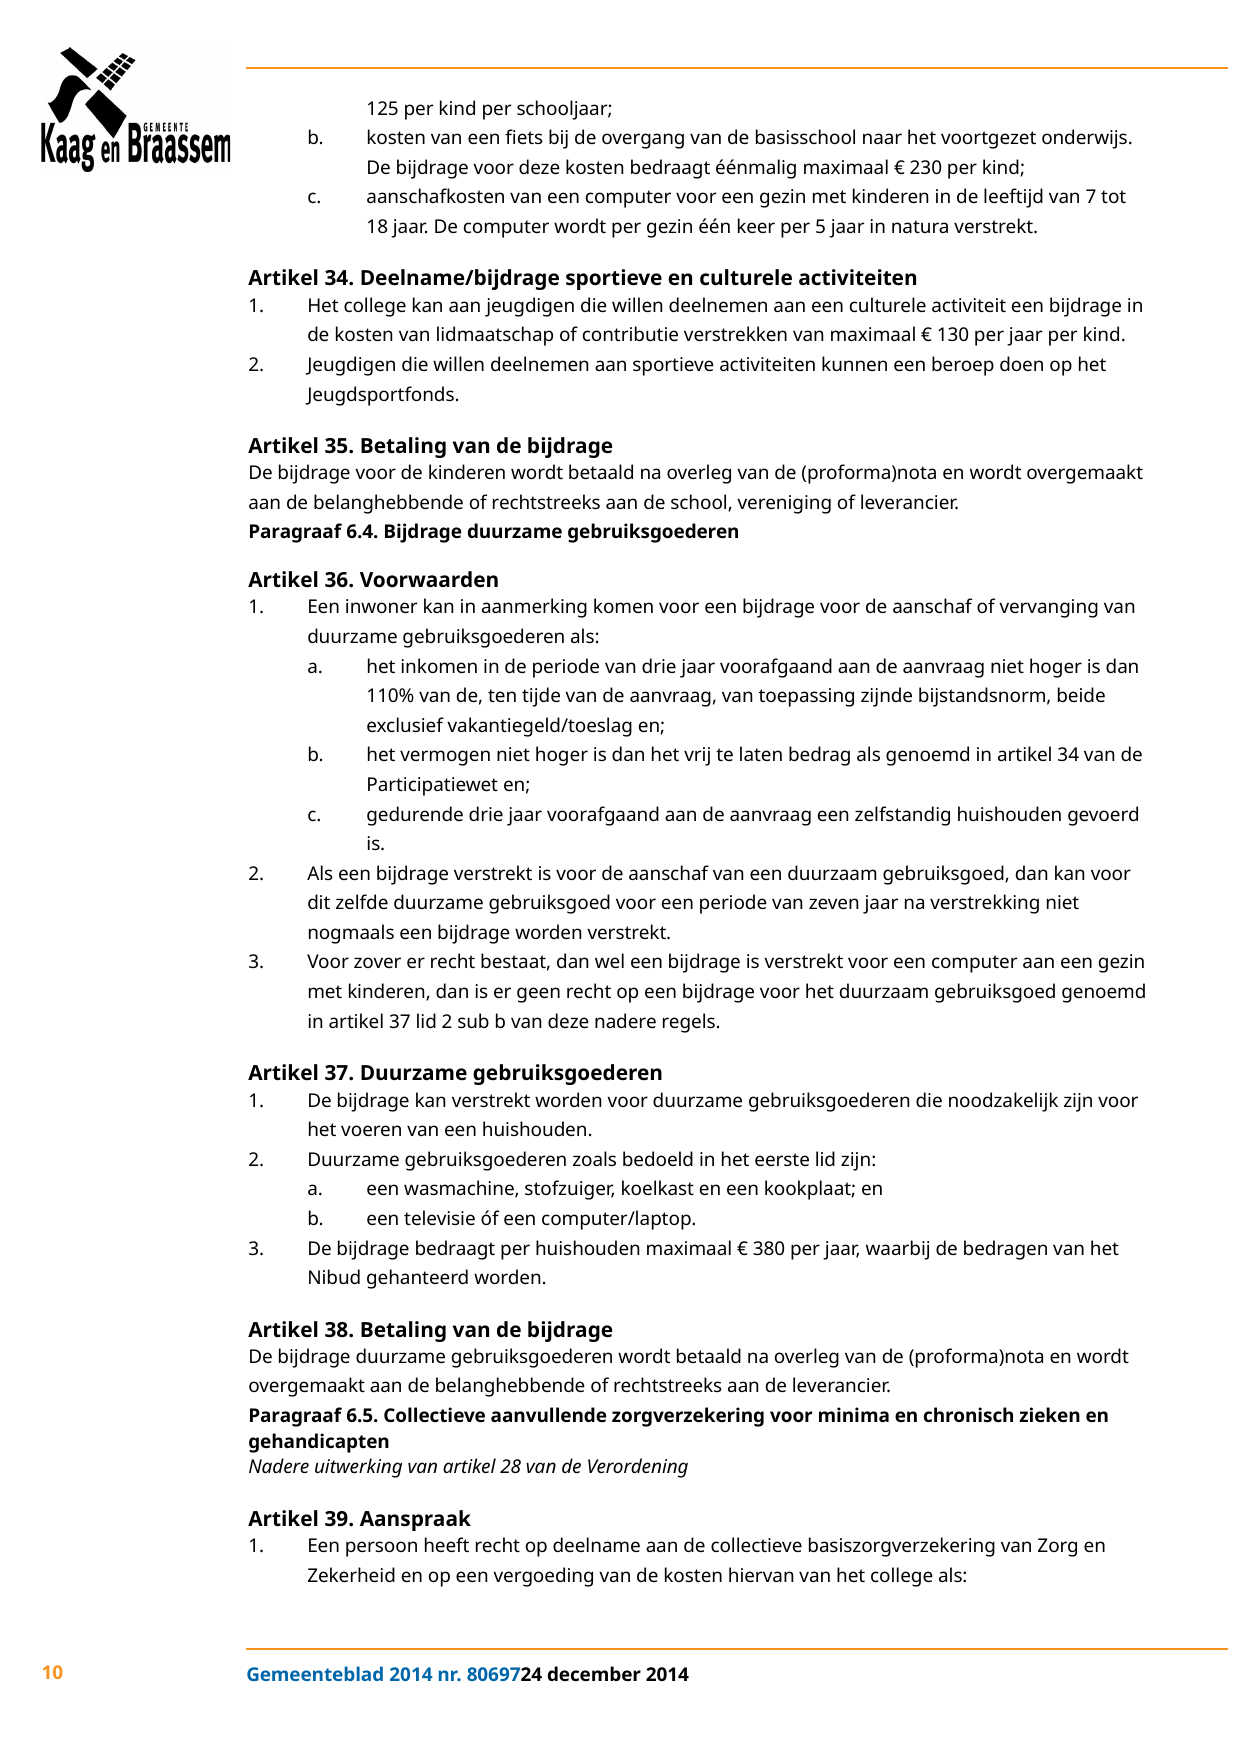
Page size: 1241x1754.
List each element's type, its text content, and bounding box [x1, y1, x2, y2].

list gedurende drie jaar voorafgaand aan de aanvraag een zelfstandig huishouden gevoerd is. [307, 801, 1152, 856]
list een wasmachine, stofzuiger, koelkast en een kookplaat; en [307, 1176, 1152, 1201]
list Het college kan aan jeugdigen die willen deelnemen aan een culturele activiteit een bijdrage in de kosten van lidmaatschap of contributie verstrekken van maximaal € 130 per jaar per kind. [248, 292, 1152, 347]
list Een inwoner kan in aanmerking komen voor een bijdrage voor de aanschaf of vervanging van duurzame gebruiksgoederen als: [248, 594, 1152, 649]
list kosten van een fiets bij de overgang van de basisschool naar het voortgezet onderwijs. De bijdrage voor deze kosten bedraagt éénmalig maximaal € 230 per kind; [307, 124, 1152, 180]
list het vermogen niet hoger is dan het vrij te laten bedrag als genoemd in artikel 34 van de Participatiewet en; [307, 742, 1152, 797]
text Paragraaf 6.4. Bijdrage duurzame gebruiksgoederen [248, 519, 1152, 544]
text Artikel 39. Aanspraak [248, 1504, 1152, 1533]
text Artikel 38. Betaling van de bijdrage [248, 1315, 1152, 1343]
list het inkomen in de periode van drie jaar voorafgaand aan de aanvraag niet hoger is dan 110% van de, ten tijde van de aanvraag, van toepassing zijnde bijstandsnorm, beide exclusief vakantiegeld/toeslag en; [307, 653, 1152, 738]
text Nadere uitwerking van artikel 28 van de Verordening [248, 1454, 1152, 1479]
list Duurzame gebruiksgoederen zoals bedoeld in het eerste lid zijn: [248, 1146, 1152, 1172]
list De bijdrage kan verstrekt worden voor duurzame gebruiksgoederen die noodzakelijk zijn voor het voeren van een huishouden. [248, 1087, 1152, 1142]
text Artikel 35. Betaling van de bijdrage [248, 431, 1152, 459]
list Jeugdigen die willen deelnemen aan sportieve activiteiten kunnen een beroep doen op het Jeugdsportfonds. [248, 351, 1152, 406]
picture [41, 47, 231, 172]
list Voor zover er recht bestaat, dan wel een bijdrage is verstrekt voor een computer aan een gezin met kinderen, dan is er geen recht op een bijdrage voor het duurzaam gebruiksgoed genoemd in artikel 37 lid 2 sub b van deze nadere regels. [248, 949, 1152, 1034]
text De bijdrage duurzame gebruiksgoederen wordt betaald na overleg van de (proforma)nota en wordt overgemaakt aan de belanghebbende of rechtstreeks aan de leverancier. [248, 1343, 1152, 1398]
list een televisie óf een computer/laptop. [307, 1205, 1152, 1231]
list Een persoon heeft recht op deelname aan de collectieve basiszorgverzekering van Zorg en Zekerheid en op een vergoeding van de kosten hiervan van het college als: [248, 1533, 1152, 1588]
list De bijdrage bedraagt per huishouden maximaal € 380 per jaar, waarbij de bedragen van het Nibud gehanteerd worden. [248, 1235, 1152, 1290]
text Paragraaf 6.5. Collectieve aanvullende zorgverzekering voor minima en chronisch zieken en gehandicapten [248, 1402, 1152, 1454]
text Artikel 34. Deelname/bijdrage sportieve en culturele activiteiten [248, 263, 1152, 292]
list aanschafkosten van een computer voor een gezin met kinderen in de leeftijd van 7 tot 18 jaar. De computer wordt per gezin één keer per 5 jaar in natura verstrekt. [307, 183, 1152, 239]
text De bijdrage voor de kinderen wordt betaald na overleg van de (proforma)nota en wordt overgemaakt aan de belanghebbende of rechtstreeks aan de school, vereniging of leverancier. [248, 459, 1152, 515]
list Als een bijdrage verstrekt is voor de aanschaf van een duurzaam gebruiksgoed, dan kan voor dit zelfde duurzame gebruiksgoed voor een periode van zeven jaar na verstrekking niet nogmaals een bijdrage worden verstrekt. [248, 860, 1152, 945]
text Artikel 37. Duurzame gebruiksgoederen [248, 1058, 1152, 1087]
text Artikel 36. Voorwaarden [248, 565, 1152, 594]
list 125 per kind per schooljaar; [307, 95, 1152, 121]
